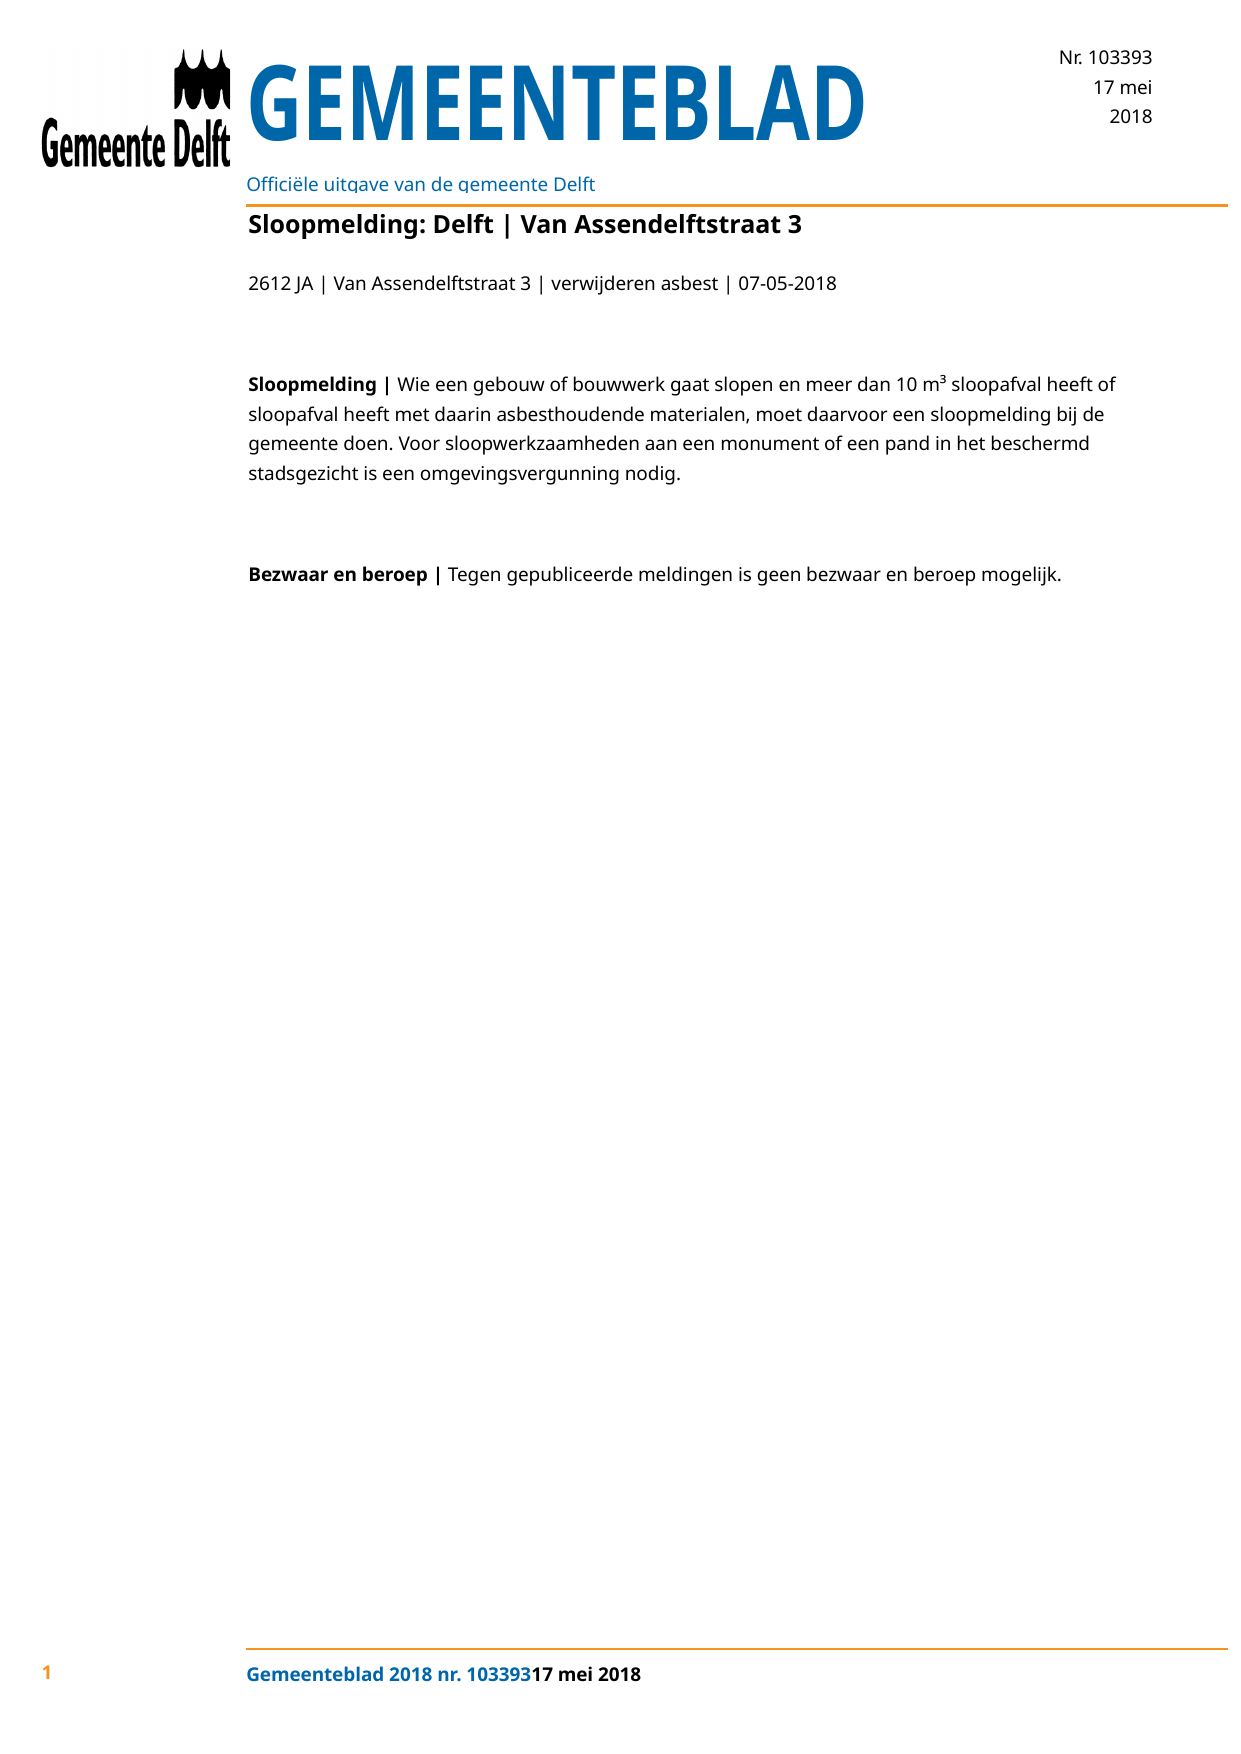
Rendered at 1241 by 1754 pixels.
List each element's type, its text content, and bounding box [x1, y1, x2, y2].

text Sloopmelding | Wie een gebouw of bouwwerk gaat slopen en meer dan 10 m³ sloopafval heeft of sloopafval heeft met daarin asbesthoudende materialen, moet daarvoor een sloopmelding bij de gemeente doen. Voor sloopwerkzaamheden aan een monument of een pand in het beschermd stadsgezicht is een omgevingsvergunning nodig. [248, 371, 1152, 486]
text Bezwaar en beroep | Tegen gepubliceerde meldingen is geen bezwaar en beroep mogelijk. [248, 561, 1152, 586]
picture [41, 47, 231, 172]
text Sloopmelding: Delft | Van Assendelftstraat 3 [248, 207, 1152, 241]
text 2612 JA | Van Assendelftstraat 3 | verwijderen asbest | 07-05-2018 [248, 270, 1152, 296]
